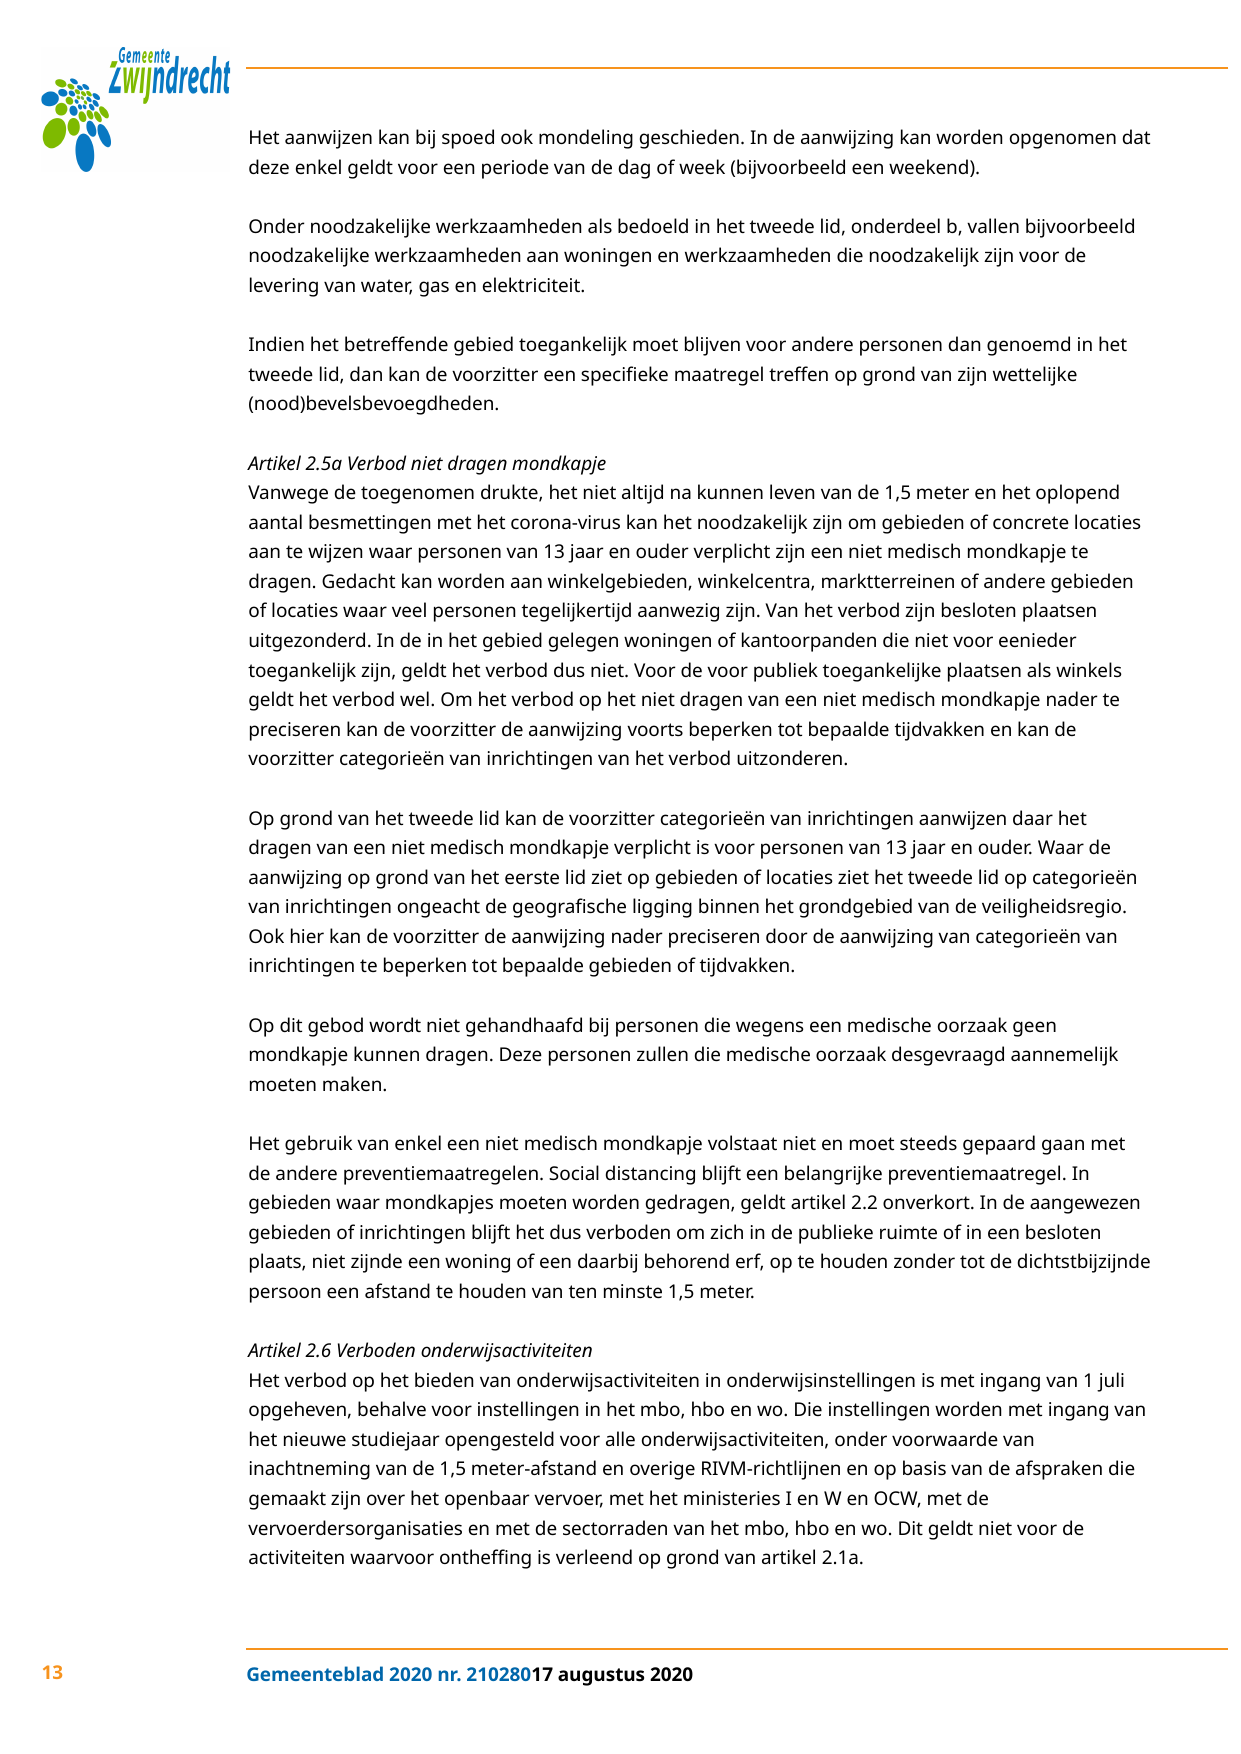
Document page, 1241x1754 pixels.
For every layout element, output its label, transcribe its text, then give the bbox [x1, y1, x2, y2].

text Artikel 2.6 Verboden onderwijsactiviteiten [248, 1337, 1152, 1363]
text Vanwege de toegenomen drukte, het niet altijd na kunnen leven van de 1,5 meter en het oplopend aantal besmettingen met het corona-virus kan het noodzakelijk zijn om gebieden of concrete locaties aan te wijzen waar personen van 13 jaar en ouder verplicht zijn een niet medisch mondkapje te dragen. Gedacht kan worden aan winkelgebieden, winkelcentra, marktterreinen of andere gebieden of locaties waar veel personen tegelijkertijd aanwezig zijn. Van het verbod zijn besloten plaatsen uitgezonderd. In de in het gebied gelegen woningen of kantoorpanden die niet voor eenieder toegankelijk zijn, geldt het verbod dus niet. Voor de voor publiek toegankelijke plaatsen als winkels geldt het verbod wel. Om het verbod op het niet dragen van een niet medisch mondkapje nader te preciseren kan de voorzitter de aanwijzing voorts beperken tot bepaalde tijdvakken en kan de voorzitter categorieën van inrichtingen van het verbod uitzonderen. [248, 479, 1152, 771]
text Op grond van het tweede lid kan de voorzitter categorieën van inrichtingen aanwijzen daar het dragen van een niet medisch mondkapje verplicht is voor personen van 13 jaar en ouder. Waar de aanwijzing op grond van het eerste lid ziet op gebieden of locaties ziet het tweede lid op categorieën van inrichtingen ongeacht de geografische ligging binnen het grondgebied van de veiligheidsregio. Ook hier kan de voorzitter de aanwijzing nader preciseren door de aanwijzing van categorieën van inrichtingen te beperken tot bepaalde gebieden of tijdvakken. [248, 805, 1152, 978]
text Artikel 2.5a Verbod niet dragen mondkapje [248, 450, 1152, 476]
picture [41, 47, 231, 172]
text Op dit gebod wordt niet gehandhaafd bij personen die wegens een medische oorzaak geen mondkapje kunnen dragen. Deze personen zullen die medische oorzaak desgevraagd aannemelijk moeten maken. [248, 1012, 1152, 1097]
text Het verbod op het bieden van onderwijsactiviteiten in onderwijsinstellingen is met ingang van 1 juli opgeheven, behalve voor instellingen in het mbo, hbo en wo. Die instellingen worden met ingang van het nieuwe studiejaar opengesteld voor alle onderwijsactiviteiten, onder voorwaarde van inachtneming van de 1,5 meter-afstand en overige RIVM-richtlijnen en op basis van de afspraken die gemaakt zijn over het openbaar vervoer, met het ministeries I en W en OCW, met de vervoerdersorganisaties en met de sectorraden van het mbo, hbo en wo. Dit geldt niet voor de activiteiten waarvoor ontheffing is verleend op grond van artikel 2.1a. [248, 1367, 1152, 1570]
text Indien het betreffende gebied toegankelijk moet blijven voor andere personen dan genoemd in het tweede lid, dan kan de voorzitter een specifieke maatregel treffen op grond van zijn wettelijke (nood)bevelsbevoegdheden. [248, 331, 1152, 416]
text Het gebruik van enkel een niet medisch mondkapje volstaat niet en moet steeds gepaard gaan met de andere preventiemaatregelen. Social distancing blijft een belangrijke preventiemaatregel. In gebieden waar mondkapjes moeten worden gedragen, geldt artikel 2.2 onverkort. In de aangewezen gebieden of inrichtingen blijft het dus verboden om zich in de publieke ruimte of in een besloten plaats, niet zijnde een woning of een daarbij behorend erf, op te houden zonder tot de dichtstbijzijnde persoon een afstand te houden van ten minste 1,5 meter. [248, 1130, 1152, 1304]
text Het aanwijzen kan bij spoed ook mondeling geschieden. In de aanwijzing kan worden opgenomen dat deze enkel geldt voor een periode van de dag of week (bijvoorbeeld een weekend). [248, 124, 1152, 180]
text Onder noodzakelijke werkzaamheden als bedoeld in het tweede lid, onderdeel b, vallen bijvoorbeeld noodzakelijke werkzaamheden aan woningen en werkzaamheden die noodzakelijk zijn voor de levering van water, gas en elektriciteit. [248, 213, 1152, 298]
